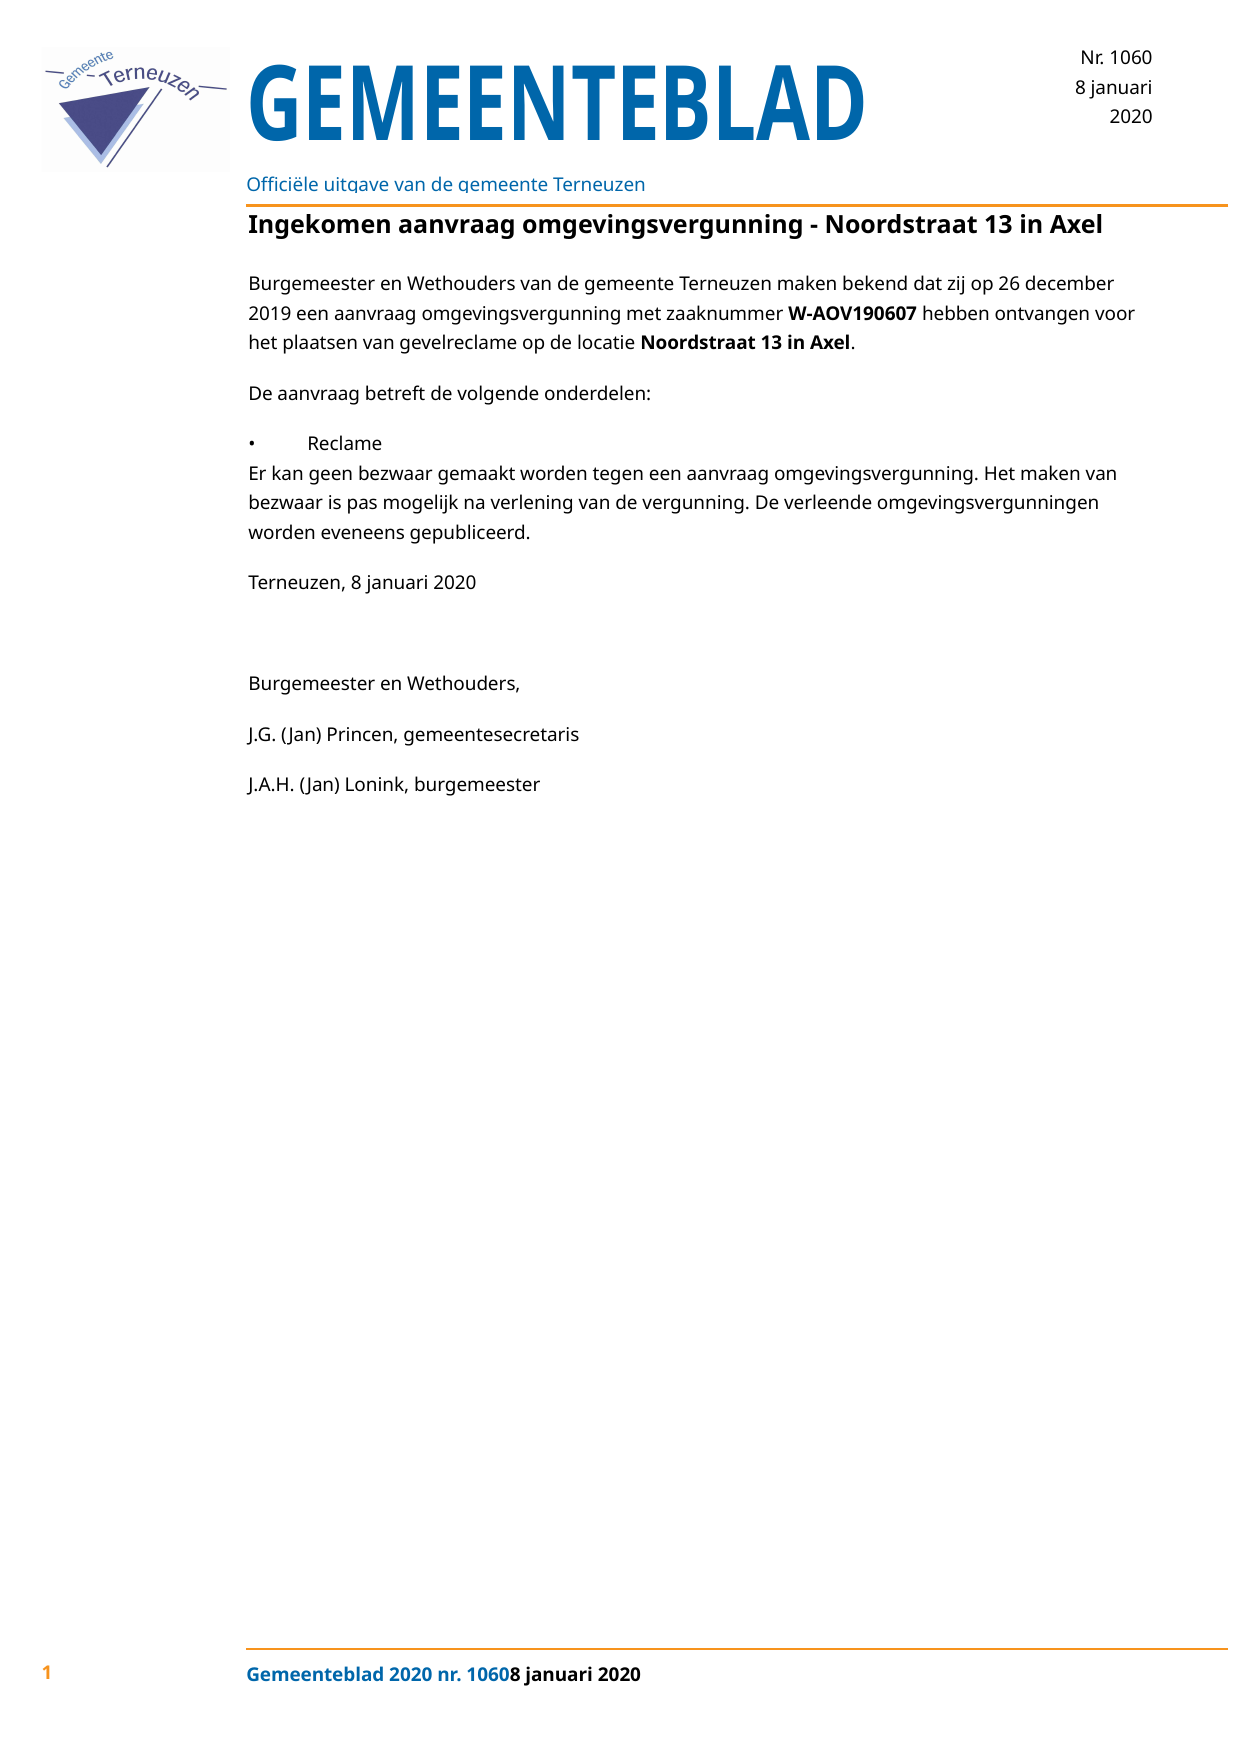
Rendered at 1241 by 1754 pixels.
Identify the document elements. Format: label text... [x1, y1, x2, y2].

text Terneuzen, 8 januari 2020 [248, 569, 1152, 595]
text Er kan geen bezwaar gemaakt worden tegen een aanvraag omgevingsvergunning. Het maken van bezwaar is pas mogelijk na verlening van de vergunning. De verleende omgevingsvergunningen worden eveneens gepubliceerd. [248, 460, 1152, 545]
picture [41, 47, 231, 172]
text J.A.H. (Jan) Lonink, burgemeester [248, 771, 1152, 797]
list Reclame [248, 430, 1152, 456]
text Burgemeester en Wethouders, [248, 670, 1152, 696]
text De aanvraag betreft de volgende onderdelen: [248, 380, 1152, 406]
text J.G. (Jan) Princen, gemeentesecretaris [248, 721, 1152, 746]
text Ingekomen aanvraag omgevingsvergunning - Noordstraat 13 in Axel [248, 207, 1152, 241]
text Burgemeester en Wethouders van de gemeente Terneuzen maken bekend dat zij op 26 december 2019 een aanvraag omgevingsvergunning met zaaknummer W-AOV190607 hebben ontvangen voor het plaatsen van gevelreclame op de locatie Noordstraat 13 in Axel. [248, 270, 1152, 355]
